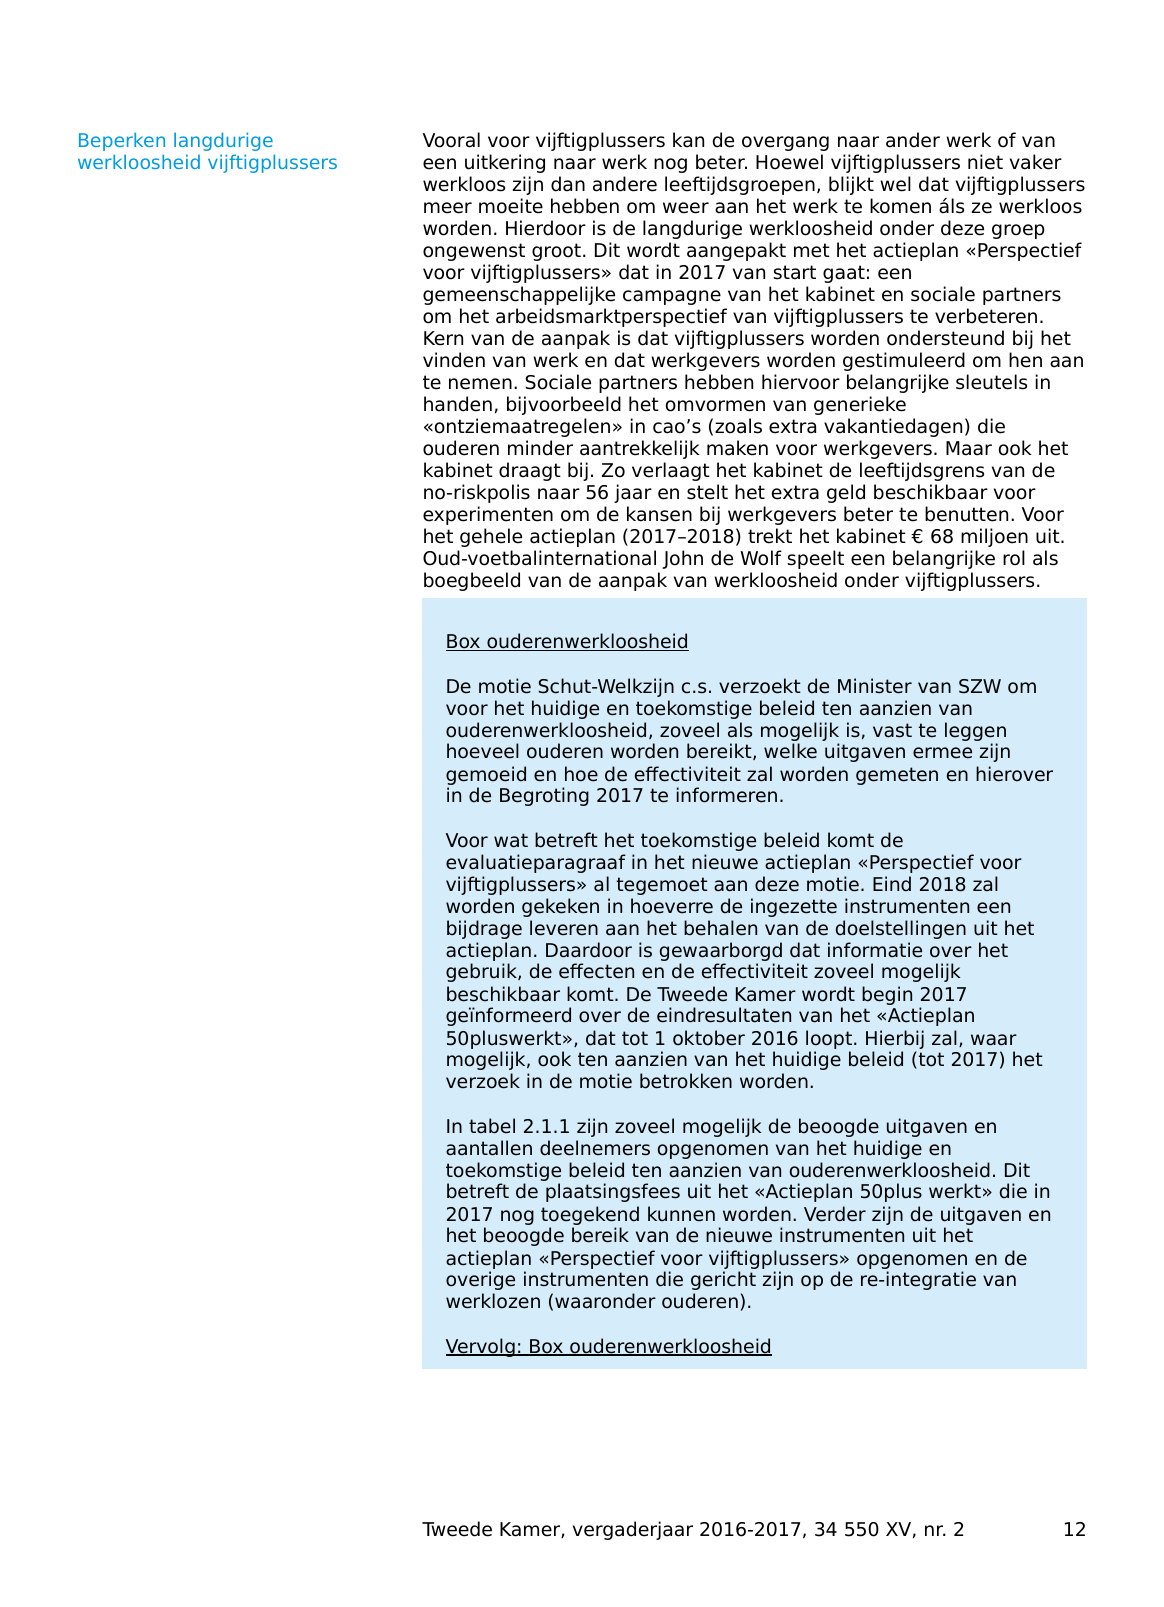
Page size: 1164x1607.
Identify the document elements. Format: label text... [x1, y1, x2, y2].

text Vooral voor vijftigplussers kan de overgang naar ander werk of van een uitkering naar werk nog beter. Hoewel vijftigplussers niet vaker werkloos zijn dan andere leeftijdsgroepen, blijkt wel dat vijftigplussers meer moeite hebben om weer aan het werk te komen áls ze werkloos worden. Hierdoor is de langdurige werkloosheid onder deze groep ongewenst groot. Dit wordt aangepakt met het actieplan «Perspectief voor vijftigplussers» dat in 2017 van start gaat: een gemeenschappelijke campagne van het kabinet en sociale partners om het arbeidsmarktperspectief van vijftigplussers te verbeteren. Kern van de aanpak is dat vijftigplussers worden ondersteund bij het vinden van werk en dat werkgevers worden gestimuleerd om hen aan te nemen. Sociale partners hebben hiervoor belangrijke sleutels in handen, bijvoorbeeld het omvormen van generieke «ontziemaatregelen» in cao’s (zoals extra vakantiedagen) die ouderen minder aantrekkelijk maken voor werkgevers. Maar ook het kabinet draagt bij. Zo verlaagt het kabinet de leeftijdsgrens van de no-riskpolis naar 56 jaar en stelt het extra geld beschikbaar voor experimenten om de kansen bij werkgevers beter te benutten. Voor het gehele actieplan (2017–2018) trekt het kabinet € 68 miljoen uit. Oud-voetbalinternational John de Wolf speelt een belangrijke rol als boegbeeld van de aanpak van werkloosheid onder vijftigplussers. [422, 130, 1087, 591]
text Beperken langdurige werkloosheid vijftigplussers [77, 130, 399, 174]
table_header Box ouderenwerkloosheid De motie Schut-Welkzijn c.s. verzoekt de Minister van SZW om voor het huidige en toekomstige beleid ten aanzien van ouderenwerkloosheid, zoveel als mogelijk is, vast te leggen hoeveel ouderen worden bereikt, welke uitgaven ermee zijn gemoeid en hoe de effectiviteit zal worden gemeten en hierover in de Begroting 2017 te informeren. Voor wat betreft het toekomstige beleid komt de evaluatieparagraaf in het nieuwe actieplan «Perspectief voor vijftigplussers» al tegemoet aan deze motie. Eind 2018 zal worden gekeken in hoeverre de ingezette instrumenten een bijdrage leveren aan het behalen van de doelstellingen uit het actieplan. Daardoor is gewaarborgd dat informatie over het gebruik, de effecten en de effectiviteit zoveel mogelijk beschikbaar komt. De Tweede Kamer wordt begin 2017 geïnformeerd over de eindresultaten van het «Actieplan 50pluswerkt», dat tot 1 oktober 2016 loopt. Hierbij zal, waar mogelijk, ook ten aanzien van het huidige beleid (tot 2017) het verzoek in de motie betrokken worden. In tabel 2.1.1 zijn zoveel mogelijk de beoogde uitgaven en aantallen deelnemers opgenomen van het huidige en toekomstige beleid ten aanzien van ouderenwerkloosheid. Dit betreft de plaatsingsfees uit het «Actieplan 50plus werkt» die in 2017 nog toegekend kunnen worden. Verder zijn de uitgaven en het beoogde bereik van de nieuwe instrumenten uit het actieplan «Perspectief voor vijftigplussers» opgenomen en de overige instrumenten die gericht zijn op de re-integratie van werklozen (waaronder ouderen). Vervolg: Box ouderenwerkloosheid [422, 598, 1087, 1369]
